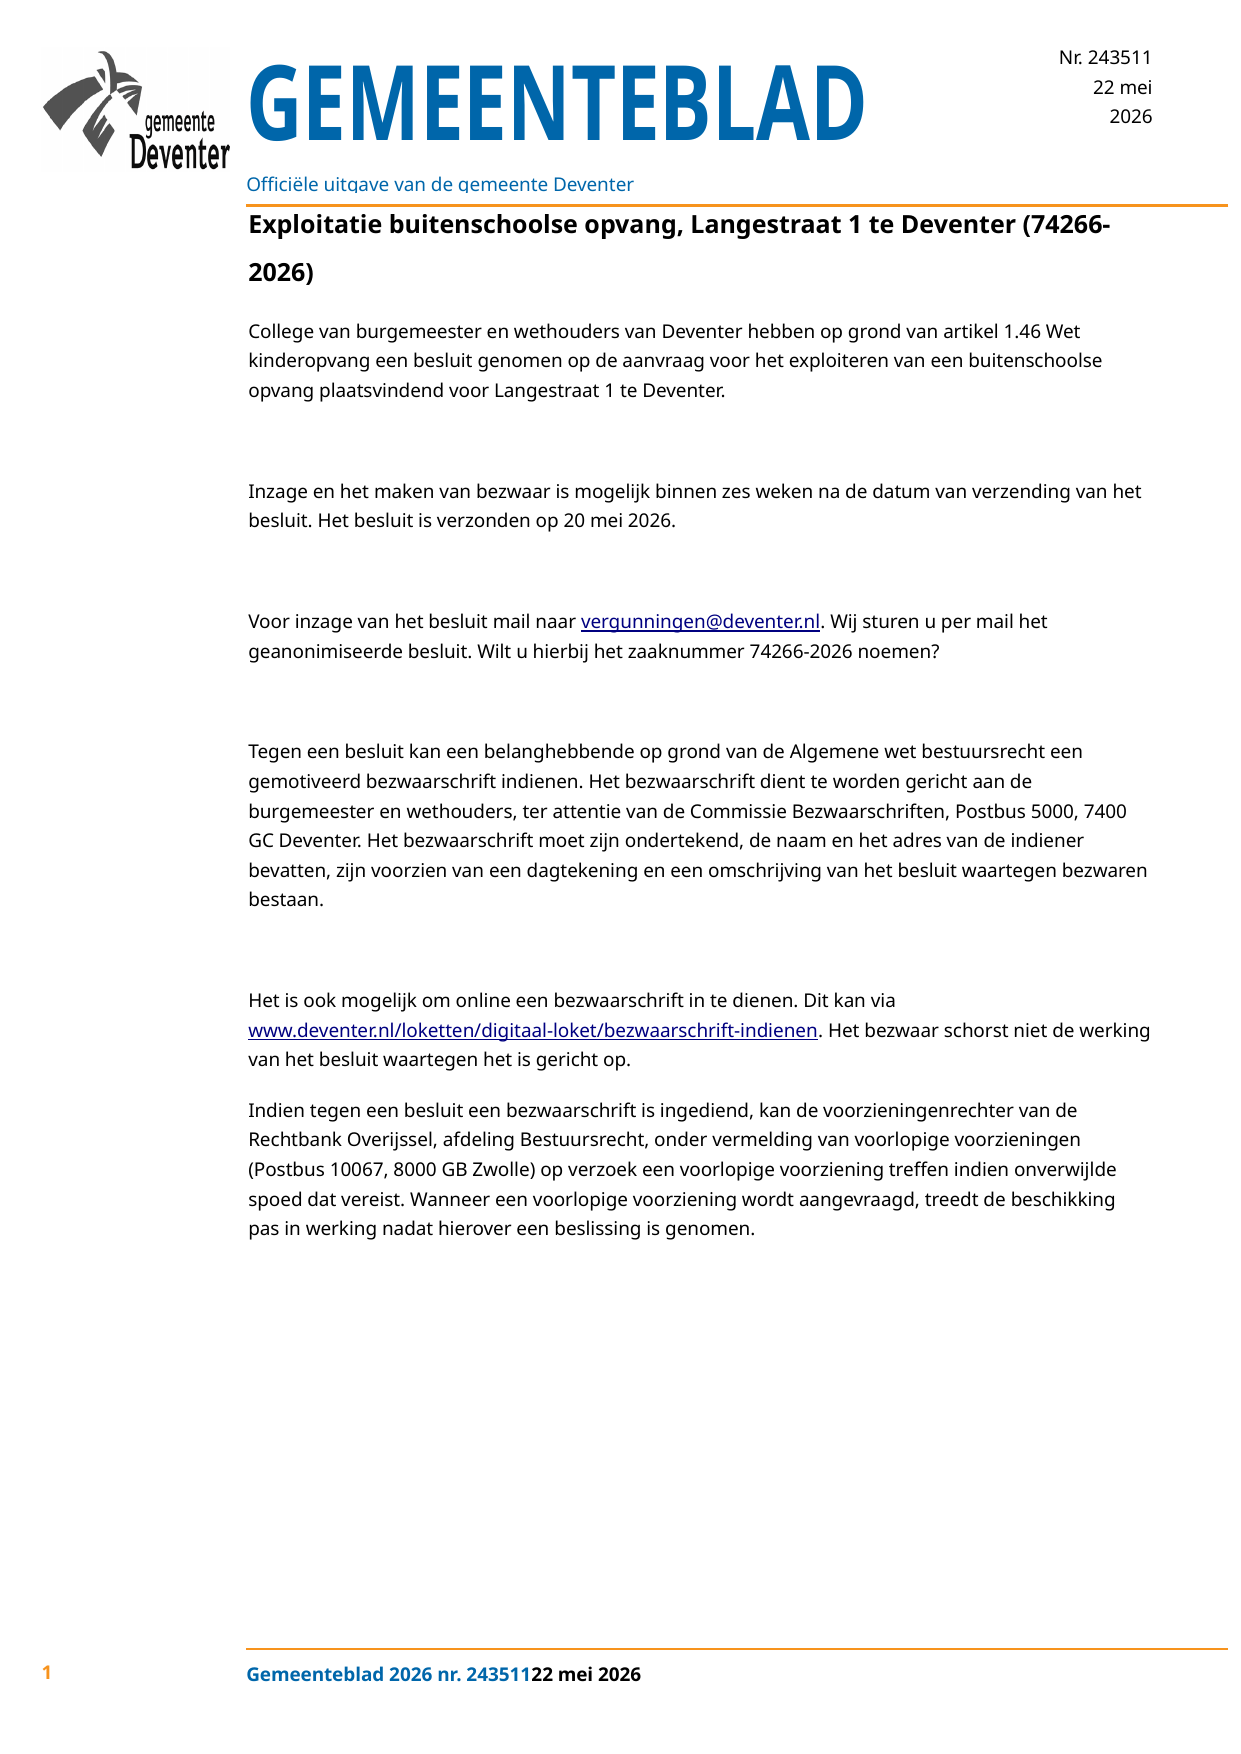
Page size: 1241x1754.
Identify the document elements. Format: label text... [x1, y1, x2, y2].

text Tegen een besluit kan een belanghebbende op grond van de Algemene wet bestuursrecht een gemotiveerd bezwaarschrift indienen. Het bezwaarschrift dient te worden gericht aan de burgemeester en wethouders, ter attentie van de Commissie Bezwaarschriften, Postbus 5000, 7400 GC Deventer. Het bezwaarschrift moet zijn ondertekend, de naam en het adres van de indiener bevatten, zijn voorzien van een dagtekening en een omschrijving van het besluit waartegen bezwaren bestaan. [248, 739, 1152, 912]
text Indien tegen een besluit een bezwaarschrift is ingediend, kan de voorzieningenrechter van de Rechtbank Overijssel, afdeling Bestuursrecht, onder vermelding van voorlopige voorzieningen (Postbus 10067, 8000 GB Zwolle) op verzoek een voorlopige voorziening treffen indien onverwijlde spoed dat vereist. Wanneer een voorlopige voorziening wordt aangevraagd, treedt de beschikking pas in werking nadat hierover een beslissing is genomen. [248, 1097, 1152, 1241]
text College van burgemeester en wethouders van Deventer hebben op grond van artikel 1.46 Wet kinderopvang een besluit genomen op de aanvraag voor het exploiteren van een buitenschoolse opvang plaatsvindend voor Langestraat 1 te Deventer. [248, 318, 1152, 403]
picture [41, 47, 231, 172]
text Exploitatie buitenschoolse opvang, Langestraat 1 te Deventer (74266-2026) [248, 207, 1152, 288]
text Inzage en het maken van bezwaar is mogelijk binnen zes weken na de datum van verzending van het besluit. Het besluit is verzonden op 20 mei 2026. [248, 478, 1152, 533]
text Het is ook mogelijk om online een bezwaarschrift in te dienen. Dit kan via www.deventer.nl/loketten/digitaal-loket/bezwaarschrift-indienen. Het bezwaar schorst niet de werking van het besluit waartegen het is gericht op. [248, 987, 1152, 1072]
text Voor inzage van het besluit mail naar vergunningen@deventer.nl. Wij sturen u per mail het geanonimiseerde besluit. Wilt u hierbij het zaaknummer 74266-2026 noemen? [248, 608, 1152, 664]
